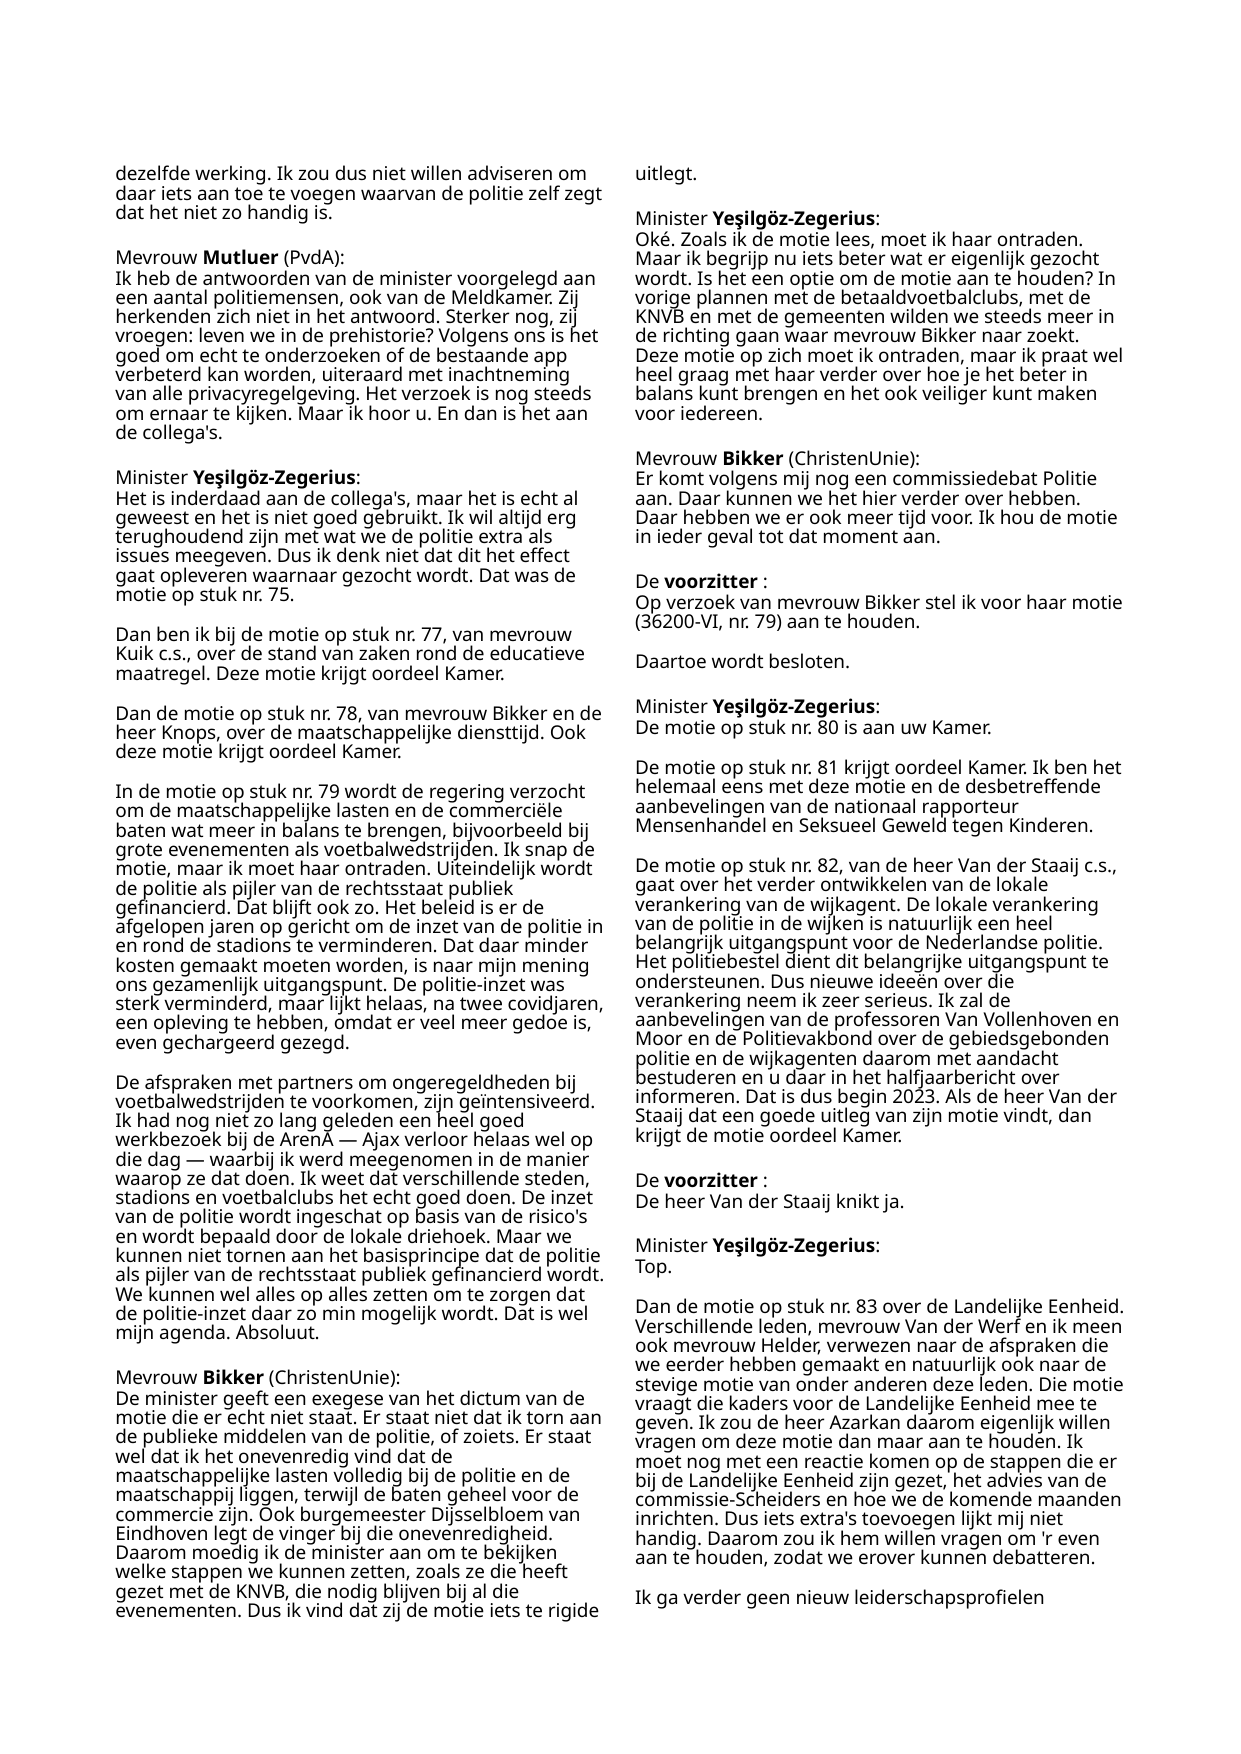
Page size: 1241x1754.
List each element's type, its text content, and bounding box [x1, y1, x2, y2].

text Minister Yeşilgöz-Zegerius: [115, 464, 605, 490]
text Ik heb de antwoorden van de minister voorgelegd aan een aantal politiemensen, ook van de Meldkamer. Zij herkenden zich niet in het antwoord. Sterker nog, zij vroegen: leven we in de prehistorie? Volgens ons is het goed om echt te onderzoeken of de bestaande app verbeterd kan worden, uiteraard met inachtneming van alle privacyregelgeving. Het verzoek is nog steeds om ernaar te kijken. Maar ik hoor u. En dan is het aan de collega's. [115, 270, 605, 443]
text Minister Yeşilgöz-Zegerius: [635, 693, 1125, 719]
text uitlegt. [635, 165, 1125, 184]
text De heer Van der Staaij knikt ja. [635, 1193, 1125, 1212]
text Dan de motie op stuk nr. 83 over de Landelijke Eenheid. Verschillende leden, mevrouw Van der Werf en ik meen ook mevrouw Helder, verwezen naar de afspraken die we eerder hebben gemaakt en natuurlijk ook naar de stevige motie van onder anderen deze leden. Die motie vraagt die kaders voor de Landelijke Eenheid mee te geven. Ik zou de heer Azarkan daarom eigenlijk willen vragen om deze motie dan maar aan te houden. Ik moet nog met een reactie komen op de stappen die er bij de Landelijke Eenheid zijn gezet, het advies van de commissie-Scheiders en hoe we de komende maanden inrichten. Dus iets extra's toevoegen lijkt mij niet handig. Daarom zou ik hem willen vragen om 'r even aan te houden, zodat we erover kunnen debatteren. [635, 1298, 1125, 1568]
text Ik ga verder geen nieuw leiderschapsprofielen [635, 1589, 1125, 1608]
text De afspraken met partners om ongeregeldheden bij voetbalwedstrijden te voorkomen, zijn geïntensiveerd. Ik had nog niet zo lang geleden een heel goed werkbezoek bij de ArenA — Ajax verloor helaas wel op die dag — waarbij ik werd meegenomen in de manier waarop ze dat doen. Ik weet dat verschillende steden, stadions en voetbalclubs het echt goed doen. De inzet van de politie wordt ingeschat op basis van de risico's en wordt bepaald door de lokale driehoek. Maar we kunnen niet tornen aan het basisprincipe dat de politie als pijler van de rechtsstaat publiek gefinancierd wordt. We kunnen wel alles op alles zetten om te zorgen dat de politie-inzet daar zo min mogelijk wordt. Dat is wel mijn agenda. Absoluut. [115, 1074, 605, 1343]
text Oké. Zoals ik de motie lees, moet ik haar ontraden. Maar ik begrijp nu iets beter wat er eigenlijk gezocht wordt. Is het een optie om de motie aan te houden? In vorige plannen met de betaaldvoetbalclubs, met de KNVB en met de gemeenten wilden we steeds meer in de richting gaan waar mevrouw Bikker naar zoekt. Deze motie op zich moet ik ontraden, maar ik praat wel heel graag met haar verder over hoe je het beter in balans kunt brengen en het ook veiliger kunt maken voor iedereen. [635, 231, 1125, 424]
text De motie op stuk nr. 82, van de heer Van der Staaij c.s., gaat over het verder ontwikkelen van de lokale verankering van de wijkagent. De lokale verankering van de politie in de wijken is natuurlijk een heel belangrijk uitgangspunt voor de Nederlandse politie. Het politiebestel dient dit belangrijke uitgangspunt te ondersteunen. Dus nieuwe ideeën over die verankering neem ik zeer serieus. Ik zal de aanbevelingen van de professoren Van Vollenhoven en Moor en de Politievakbond over de gebiedsgebonden politie en de wijkagenten daarom met aandacht bestuderen en u daar in het halfjaarbericht over informeren. Dat is dus begin 2023. Als de heer Van der Staaij dat een goede uitleg van zijn motie vindt, dan krijgt de motie oordeel Kamer. [635, 857, 1125, 1146]
text In de motie op stuk nr. 79 wordt de regering verzocht om de maatschappelijke lasten en de commerciële baten wat meer in balans te brengen, bijvoorbeeld bij grote evenementen als voetbalwedstrijden. Ik snap de motie, maar ik moet haar ontraden. Uiteindelijk wordt de politie als pijler van de rechtsstaat publiek gefinancierd. Dat blijft ook zo. Het beleid is er de afgelopen jaren op gericht om de inzet van de politie in en rond de stadions te verminderen. Dat daar minder kosten gemaakt moeten worden, is naar mijn mening ons gezamenlijk uitgangspunt. De politie-inzet was sterk verminderd, maar lijkt helaas, na twee covidjaren, een opleving te hebben, omdat er veel meer gedoe is, even gechargeerd gezegd. [115, 783, 605, 1053]
text Er komt volgens mij nog een commissiedebat Politie aan. Daar kunnen we het hier verder over hebben. Daar hebben we er ook meer tijd voor. Ik hou de motie in ieder geval tot dat moment aan. [635, 470, 1125, 547]
text Top. [635, 1258, 1125, 1278]
text Op verzoek van mevrouw Bikker stel ik voor haar motie (36200-VI, nr. 79) aan te houden. [635, 594, 1125, 633]
text Daartoe wordt besloten. [635, 653, 1125, 673]
text Dan de motie op stuk nr. 78, van mevrouw Bikker en de heer Knops, over de maatschappelijke diensttijd. Ook deze motie krijgt oordeel Kamer. [115, 704, 605, 762]
text Dan ben ik bij de motie op stuk nr. 77, van mevrouw Kuik c.s., over de stand van zaken rond de educatieve maatregel. Deze motie krijgt oordeel Kamer. [115, 626, 605, 684]
text Mevrouw Bikker (ChristenUnie): [635, 445, 1125, 470]
text Het is inderdaad aan de collega's, maar het is echt al geweest en het is niet goed gebruikt. Ik wil altijd erg terughoudend zijn met wat we de politie extra als issues meegeven. Dus ik denk niet dat dit het effect gaat opleveren waarnaar gezocht wordt. Dat was de motie op stuk nr. 75. [115, 490, 605, 605]
text De minister geeft een exegese van het dictum van de motie die er echt niet staat. Er staat niet dat ik torn aan de publieke middelen van de politie, of zoiets. Er staat wel dat ik het onevenredig vind dat de maatschappelijke lasten volledig bij de politie en de maatschappij liggen, terwijl de baten geheel voor de commercie zijn. Ook burgemeester Dijsselbloem van Eindhoven legt de vinger bij die onevenredigheid. Daarom moedig ik de minister aan om te bekijken welke stappen we kunnen zetten, zoals ze die heeft gezet met de KNVB, die nodig blijven bij al die evenementen. Dus ik vind dat zij de motie iets te rigide [115, 1390, 605, 1621]
text Minister Yeşilgöz-Zegerius: [635, 205, 1125, 231]
text Mevrouw Bikker (ChristenUnie): [115, 1364, 605, 1390]
text De voorzitter : [635, 568, 1125, 594]
text Minister Yeşilgöz-Zegerius: [635, 1233, 1125, 1258]
text Mevrouw Mutluer (PvdA): [115, 244, 605, 270]
text De voorzitter : [635, 1167, 1125, 1193]
text De motie op stuk nr. 80 is aan uw Kamer. [635, 719, 1125, 738]
text dezelfde werking. Ik zou dus niet willen adviseren om daar iets aan toe te voegen waarvan de politie zelf zegt dat het niet zo handig is. [115, 165, 605, 223]
text De motie op stuk nr. 81 krijgt oordeel Kamer. Ik ben het helemaal eens met deze motie en de desbetreffende aanbevelingen van de nationaal rapporteur Mensenhandel en Seksueel Geweld tegen Kinderen. [635, 759, 1125, 836]
